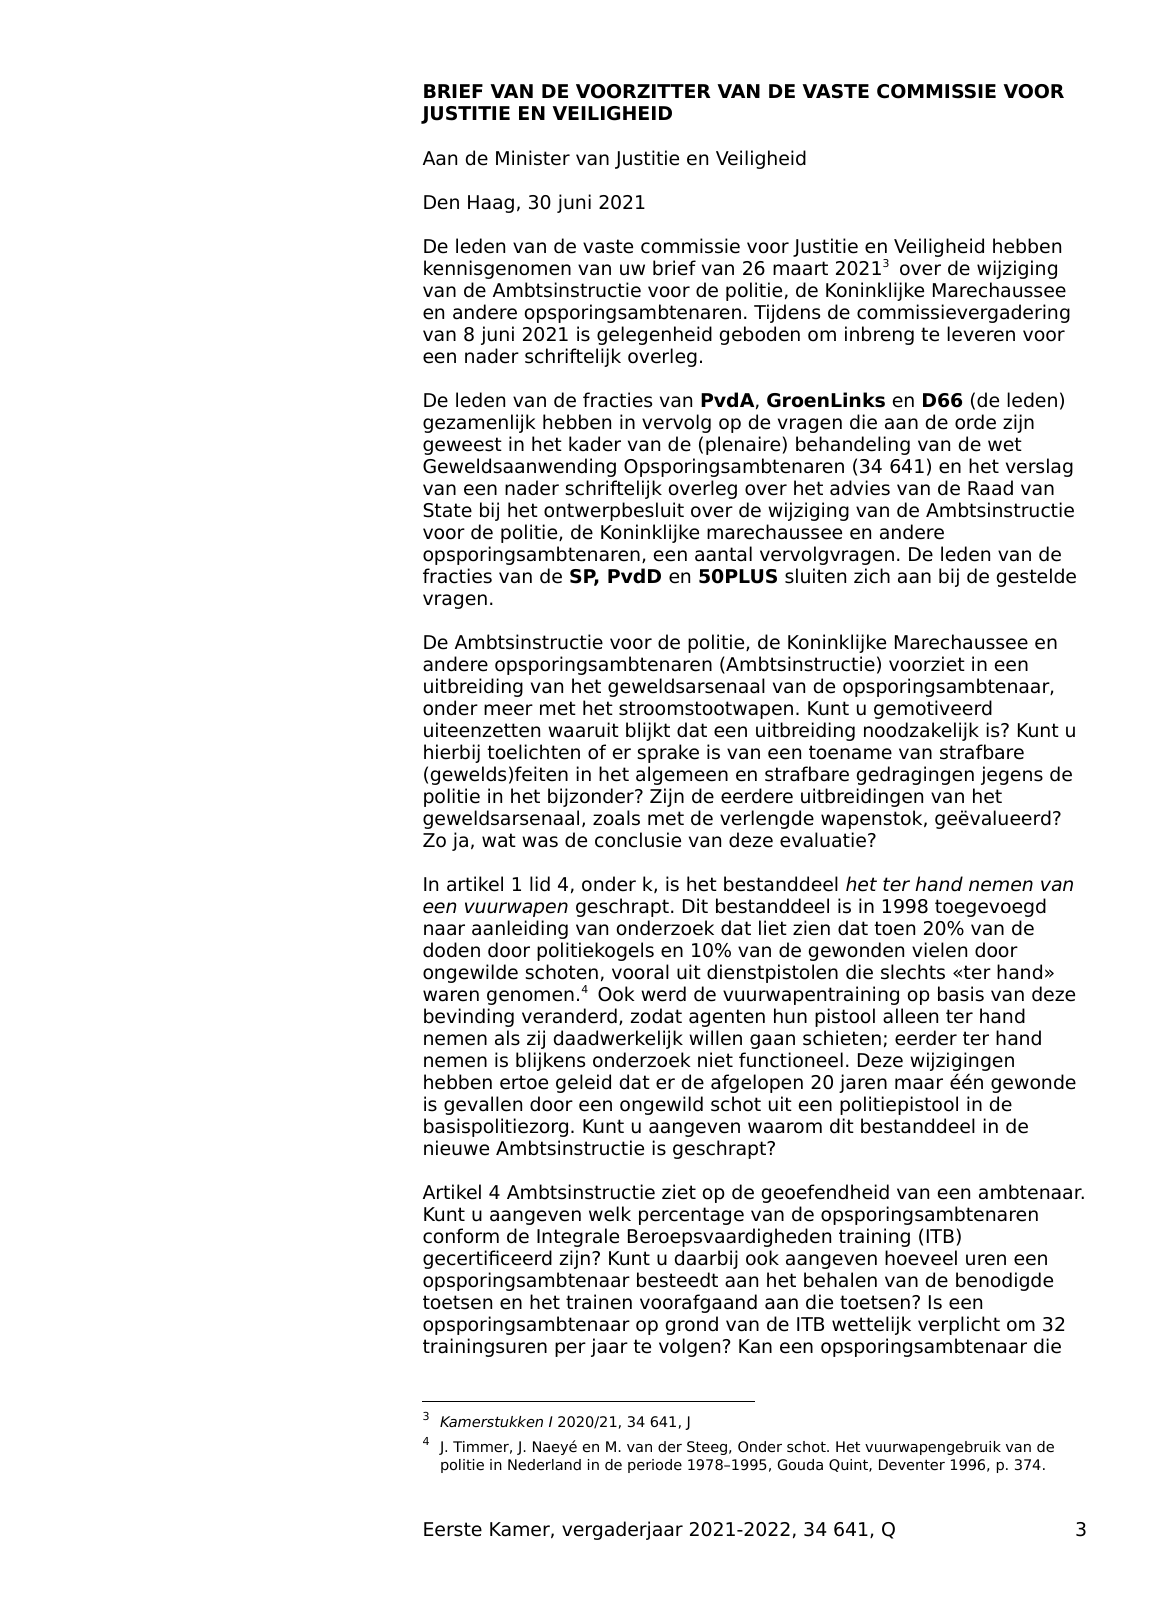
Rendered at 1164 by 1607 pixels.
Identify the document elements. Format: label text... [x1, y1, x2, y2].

text Artikel 4 Ambtsinstructie ziet op de geoefendheid van een ambtenaar. Kunt u aangeven welk percentage van de opsporingsambtenaren conform de Integrale Beroepsvaardigheden training (ITB) gecertificeerd zijn? Kunt u daarbij ook aangeven hoeveel uren een opsporingsambtenaar besteedt aan het behalen van de benodigde toetsen en het trainen voorafgaand aan die toetsen? Is een opsporingsambtenaar op grond van de ITB wettelijk verplicht om 32 trainingsuren per jaar te volgen? Kan een opsporingsambtenaar die [422, 1182, 1087, 1357]
text Den Haag, 30 juni 2021 [422, 192, 1087, 213]
text De leden van de vaste commissie voor Justitie en Veiligheid hebben kennisgenomen van uw brief van 26 maart 2021 over de wijziging van de Ambtsinstructie voor de politie, de Koninklijke Marechaussee en andere opsporingsambtenaren. Tijdens de commissievergadering van 8 juni 2021 is gelegenheid geboden om inbreng te leveren voor een nader schriftelijk overleg. [422, 236, 1087, 368]
text De Ambtsinstructie voor de politie, de Koninklijke Marechaussee en andere opsporingsambtenaren (Ambtsinstructie) voorziet in een uitbreiding van het geweldsarsenaal van de opsporingsambtenaar, onder meer met het stroomstootwapen. Kunt u gemotiveerd uiteenzetten waaruit blijkt dat een uitbreiding noodzakelijk is? Kunt u hierbij toelichten of er sprake is van een toename van strafbare (gewelds)feiten in het algemeen en strafbare gedragingen jegens de politie in het bijzonder? Zijn de eerdere uitbreidingen van het geweldsarsenaal, zoals met de verlengde wapenstok, geëvalueerd? Zo ja, wat was de conclusie van deze evaluatie? [422, 632, 1087, 852]
text De leden van de fracties van PvdA, GroenLinks en D66 (de leden) gezamenlijk hebben in vervolg op de vragen die aan de orde zijn geweest in het kader van de (plenaire) behandeling van de wet Geweldsaanwending Opsporingsambtenaren (34 641) en het verslag van een nader schriftelijk overleg over het advies van de Raad van State bij het ontwerpbesluit over de wijziging van de Ambtsinstructie voor de politie, de Koninklijke marechaussee en andere opsporingsambtenaren, een aantal vervolgvragen. De leden van de fracties van de SP, PvdD en 50PLUS sluiten zich aan bij de gestelde vragen. [422, 390, 1087, 609]
text Kamerstukken I 2020/21, 34 641, J [422, 1410, 1087, 1432]
text Aan de Minister van Justitie en Veiligheid [422, 147, 1087, 169]
subtitle BRIEF VAN DE VOORZITTER VAN DE VASTE COMMISSIE VOOR JUSTITIE EN VEILIGHEID [422, 81, 1087, 125]
text J. Timmer, J. Naeyé en M. van der Steeg, Onder schot. Het vuurwapengebruik van de politie in Nederland in de periode 1978–1995, Gouda Quint, Deventer 1996, p. 374. [422, 1435, 1087, 1474]
text In artikel 1 lid 4, onder k, is het bestanddeel het ter hand nemen van een vuurwapen geschrapt. Dit bestanddeel is in 1998 toegevoegd naar aanleiding van onderzoek dat liet zien dat toen 20% van de doden door politiekogels en 10% van de gewonden vielen door ongewilde schoten, vooral uit dienstpistolen die slechts «ter hand» waren genomen. Ook werd de vuurwapentraining op basis van deze bevinding veranderd, zodat agenten hun pistool alleen ter hand nemen als zij daadwerkelijk willen gaan schieten; eerder ter hand nemen is blijkens onderzoek niet functioneel. Deze wijzigingen hebben ertoe geleid dat er de afgelopen 20 jaren maar één gewonde is gevallen door een ongewild schot uit een politiepistool in de basispolitiezorg. Kunt u aangeven waarom dit bestanddeel in de nieuwe Ambtsinstructie is geschrapt? [422, 874, 1087, 1159]
